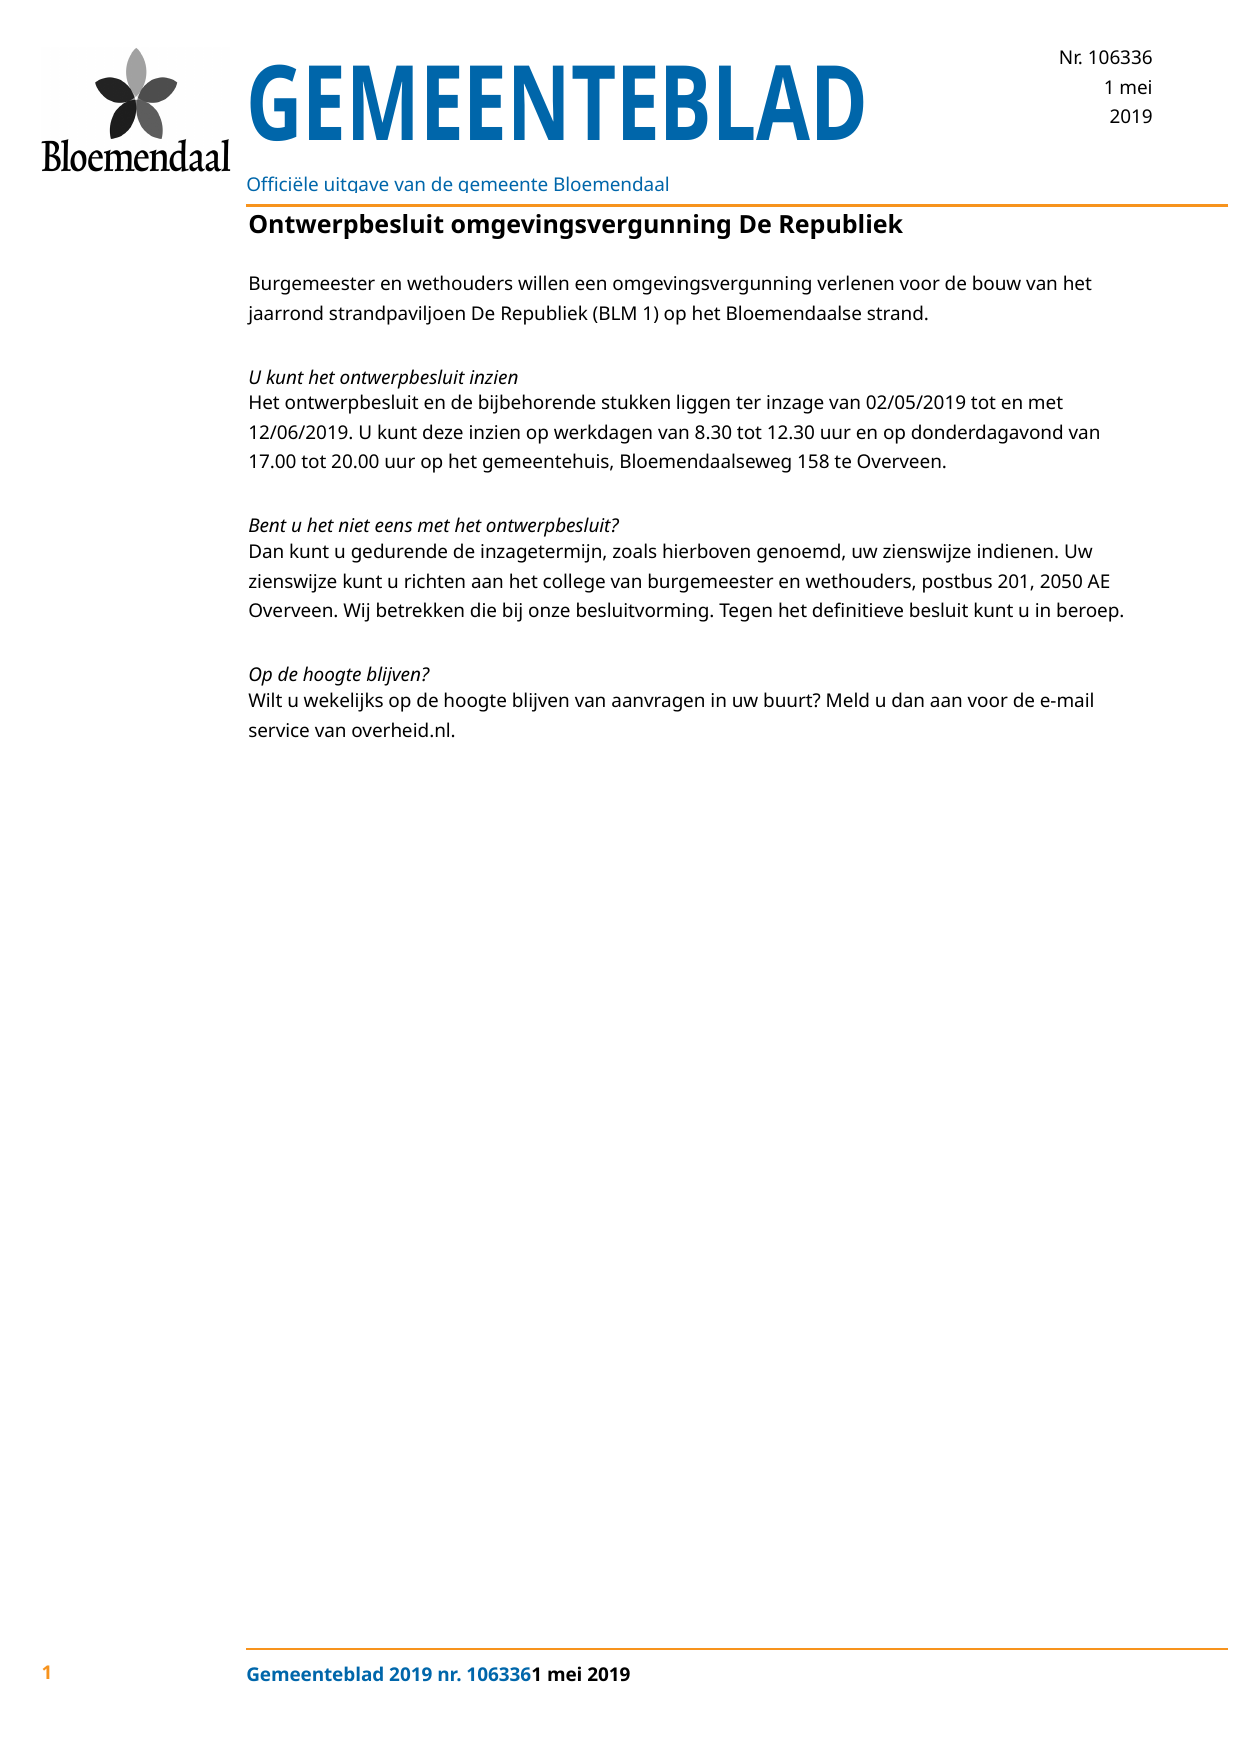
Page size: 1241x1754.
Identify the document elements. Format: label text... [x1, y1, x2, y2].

picture [41, 47, 231, 172]
text Wilt u wekelijks op de hoogte blijven van aanvragen in uw buurt? Meld u dan aan voor de e-mail service van overheid.nl. [248, 687, 1152, 743]
text Het ontwerpbesluit en de bijbehorende stukken liggen ter inzage van 02/05/2019 tot en met 12/06/2019. U kunt deze inzien op werkdagen van 8.30 tot 12.30 uur en op donderdagavond van 17.00 tot 20.00 uur op het gemeentehuis, Bloemendaalseweg 158 te Overveen. [248, 389, 1152, 474]
text U kunt het ontwerpbesluit inzien [248, 364, 1152, 389]
text Bent u het niet eens met het ontwerpbesluit? [248, 513, 1152, 538]
text Op de hoogte blijven? [248, 662, 1152, 687]
text Ontwerpbesluit omgevingsvergunning De Republiek [248, 207, 1152, 241]
text Dan kunt u gedurende de inzagetermijn, zoals hierboven genoemd, uw zienswijze indienen. Uw zienswijze kunt u richten aan het college van burgemeester en wethouders, postbus 201, 2050 AE Overveen. Wij betrekken die bij onze besluitvorming. Tegen het definitieve besluit kunt u in beroep. [248, 538, 1152, 623]
text Burgemeester en wethouders willen een omgevingsvergunning verlenen voor de bouw van het jaarrond strandpaviljoen De Republiek (BLM 1) op het Bloemendaalse strand. [248, 270, 1152, 326]
